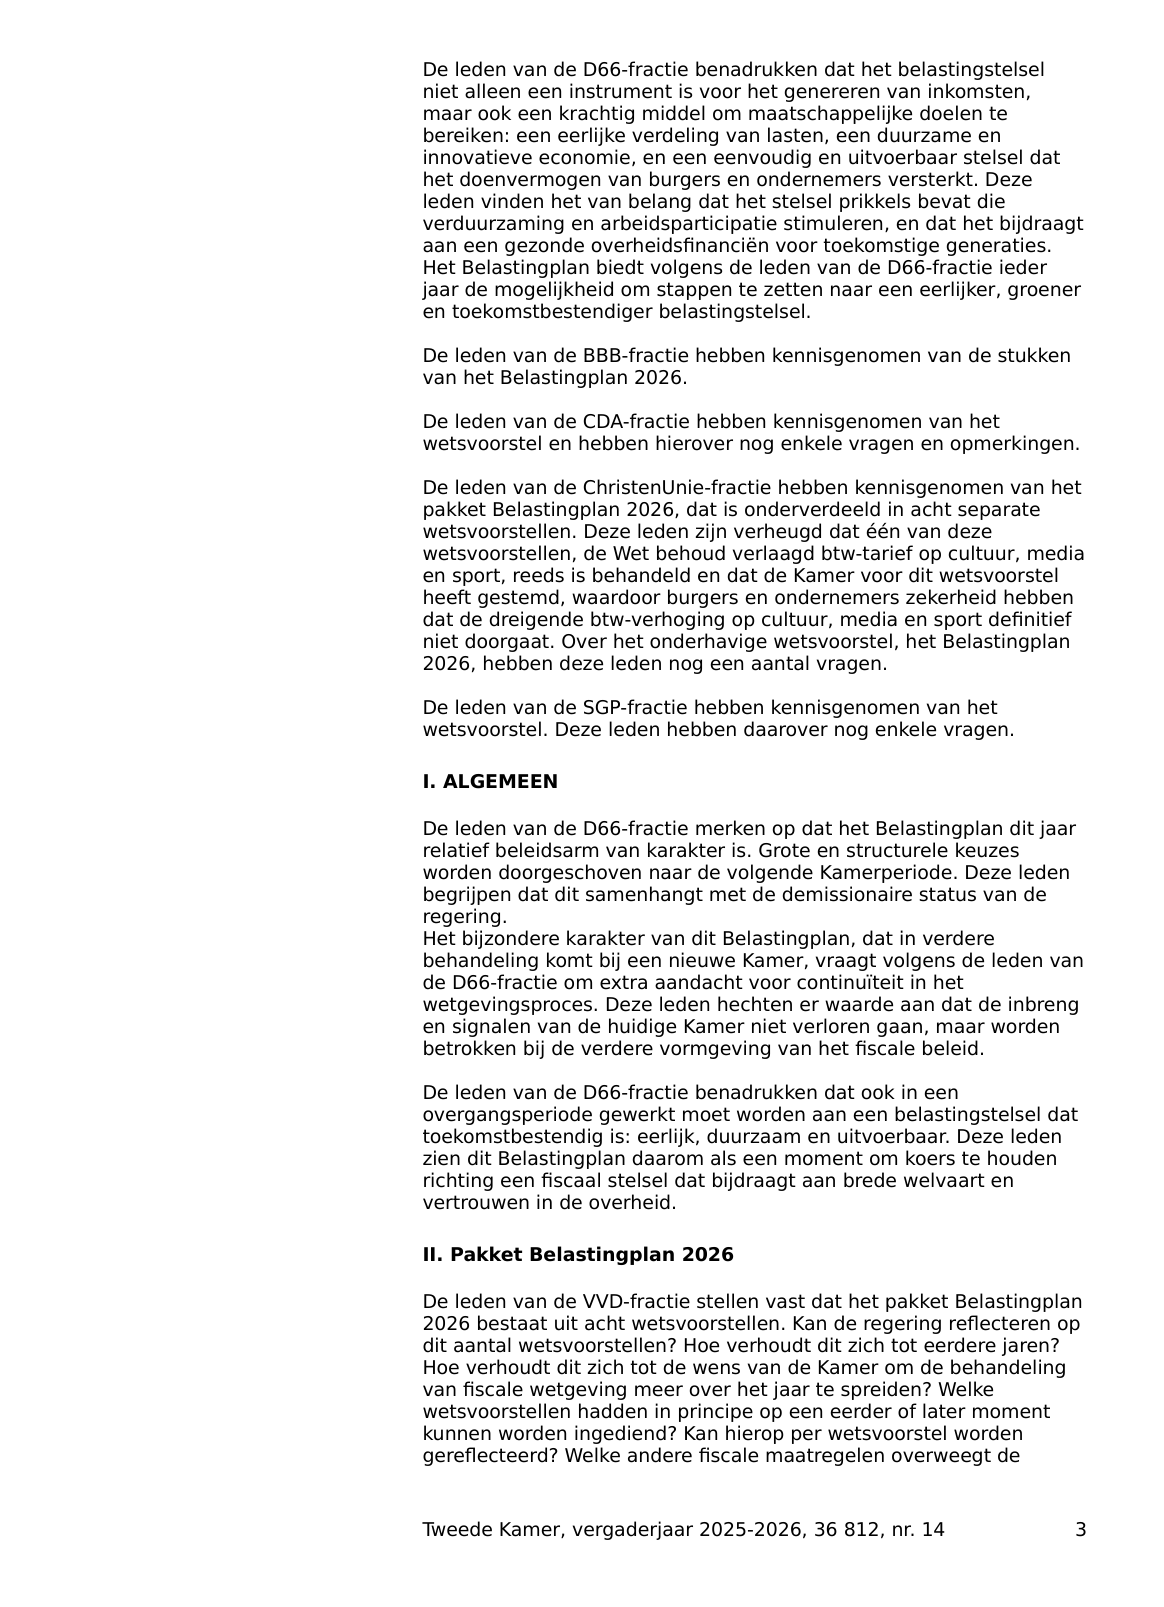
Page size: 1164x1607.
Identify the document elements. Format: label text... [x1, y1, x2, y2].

text De leden van de SGP-fractie hebben kennisgenomen van het wetsvoorstel. Deze leden hebben daarover nog enkele vragen. [422, 697, 1087, 741]
text De leden van de D66-fractie benadrukken dat ook in een overgangsperiode gewerkt moet worden aan een belastingstelsel dat toekomstbestendig is: eerlijk, duurzaam en uitvoerbaar. Deze leden zien dit Belastingplan daarom als een moment om koers te houden richting een fiscaal stelsel dat bijdraagt aan brede welvaart en vertrouwen in de overheid. [422, 1082, 1087, 1214]
text De leden van de BBB-fractie hebben kennisgenomen van de stukken van het Belastingplan 2026. [422, 345, 1087, 389]
text De leden van de D66-fractie benadrukken dat het belastingstelsel niet alleen een instrument is voor het genereren van inkomsten, maar ook een krachtig middel om maatschappelijke doelen te bereiken: een eerlijke verdeling van lasten, een duurzame en innovatieve economie, en een eenvoudig en uitvoerbaar stelsel dat het doenvermogen van burgers en ondernemers versterkt. Deze leden vinden het van belang dat het stelsel prikkels bevat die verduurzaming en arbeidsparticipatie stimuleren, en dat het bijdraagt aan een gezonde overheidsfinanciën voor toekomstige generaties. Het Belastingplan biedt volgens de leden van de D66-fractie ieder jaar de mogelijkheid om stappen te zetten naar een eerlijker, groener en toekomstbestendiger belastingstelsel. [422, 59, 1087, 323]
subtitle I. ALGEMEEN [422, 771, 1087, 793]
text Het bijzondere karakter van dit Belastingplan, dat in verdere behandeling komt bij een nieuwe Kamer, vraagt volgens de leden van de D66-fractie om extra aandacht voor continuïteit in het wetgevingsproces. Deze leden hechten er waarde aan dat de inbreng en signalen van de huidige Kamer niet verloren gaan, maar worden betrokken bij de verdere vormgeving van het fiscale beleid. [422, 928, 1087, 1060]
text De leden van de VVD-fractie stellen vast dat het pakket Belastingplan 2026 bestaat uit acht wetsvoorstellen. Kan de regering reflecteren op dit aantal wetsvoorstellen? Hoe verhoudt dit zich tot eerdere jaren? Hoe verhoudt dit zich tot de wens van de Kamer om de behandeling van fiscale wetgeving meer over het jaar te spreiden? Welke wetsvoorstellen hadden in principe op een eerder of later moment kunnen worden ingediend? Kan hierop per wetsvoorstel worden gereflecteerd? Welke andere fiscale maatregelen overweegt de [422, 1291, 1087, 1467]
text De leden van de ChristenUnie-fractie hebben kennisgenomen van het pakket Belastingplan 2026, dat is onderverdeeld in acht separate wetsvoorstellen. Deze leden zijn verheugd dat één van deze wetsvoorstellen, de Wet behoud verlaagd btw-tarief op cultuur, media en sport, reeds is behandeld en dat de Kamer voor dit wetsvoorstel heeft gestemd, waardoor burgers en ondernemers zekerheid hebben dat de dreigende btw-verhoging op cultuur, media en sport definitief niet doorgaat. Over het onderhavige wetsvoorstel, het Belastingplan 2026, hebben deze leden nog een aantal vragen. [422, 477, 1087, 675]
subtitle II. Pakket Belastingplan 2026 [422, 1244, 1087, 1266]
text De leden van de D66-fractie merken op dat het Belastingplan dit jaar relatief beleidsarm van karakter is. Grote en structurele keuzes worden doorgeschoven naar de volgende Kamerperiode. Deze leden begrijpen dat dit samenhangt met de demissionaire status van de regering. [422, 818, 1087, 928]
text De leden van de CDA-fractie hebben kennisgenomen van het wetsvoorstel en hebben hierover nog enkele vragen en opmerkingen. [422, 411, 1087, 455]
